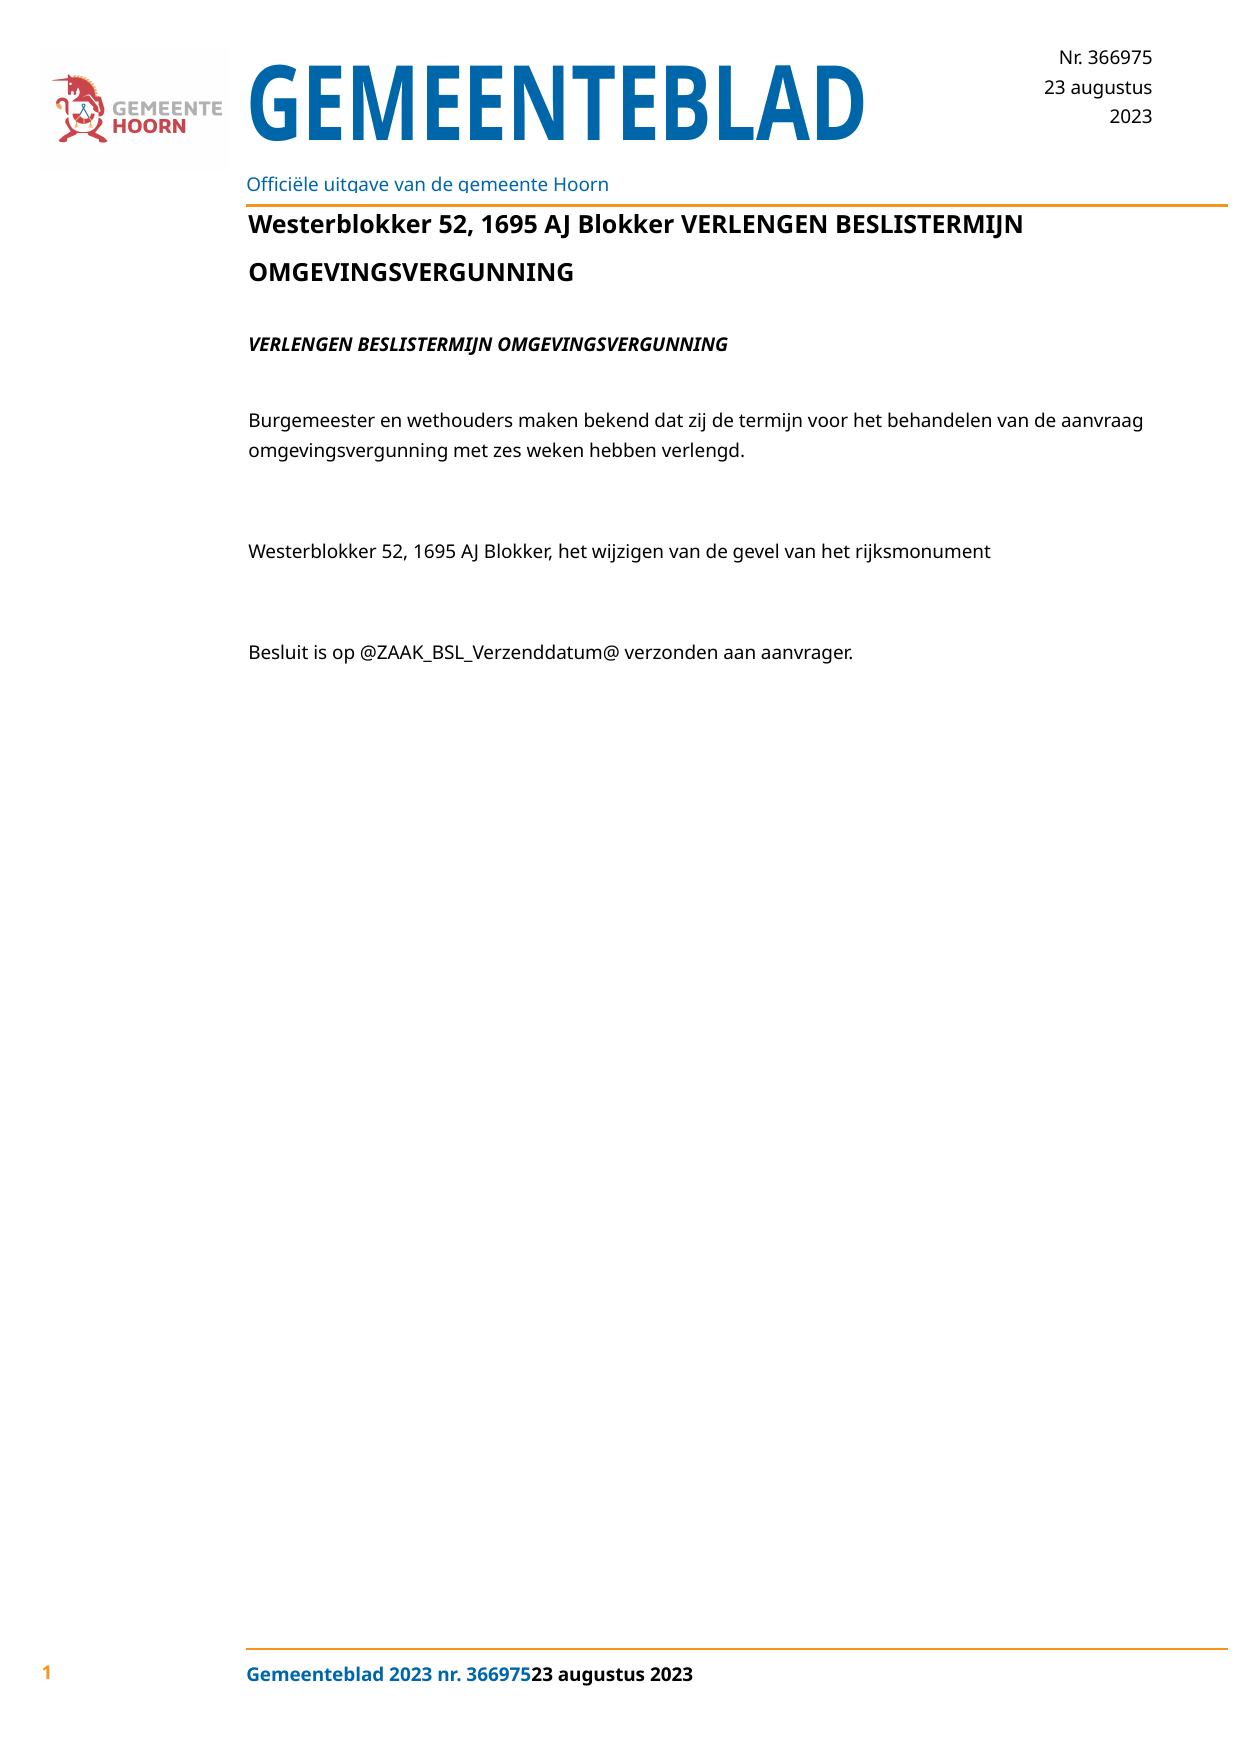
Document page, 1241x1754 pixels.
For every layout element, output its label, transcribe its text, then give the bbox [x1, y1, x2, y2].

text Westerblokker 52, 1695 AJ Blokker, het wijzigen van de gevel van het rijksmonument [248, 538, 1152, 564]
text Burgemeester en wethouders maken bekend dat zij de termijn voor het behandelen van de aanvraag omgevingsvergunning met zes weken hebben verlengd. [248, 408, 1152, 463]
text Westerblokker 52, 1695 AJ Blokker VERLENGEN BESLISTERMIJN OMGEVINGSVERGUNNING [248, 207, 1152, 288]
picture [41, 47, 231, 172]
text VERLENGEN BESLISTERMIJN OMGEVINGSVERGUNNING [248, 331, 1152, 357]
text Besluit is op @ZAAK_BSL_Verzenddatum@ verzonden aan aanvrager. [248, 639, 1152, 664]
